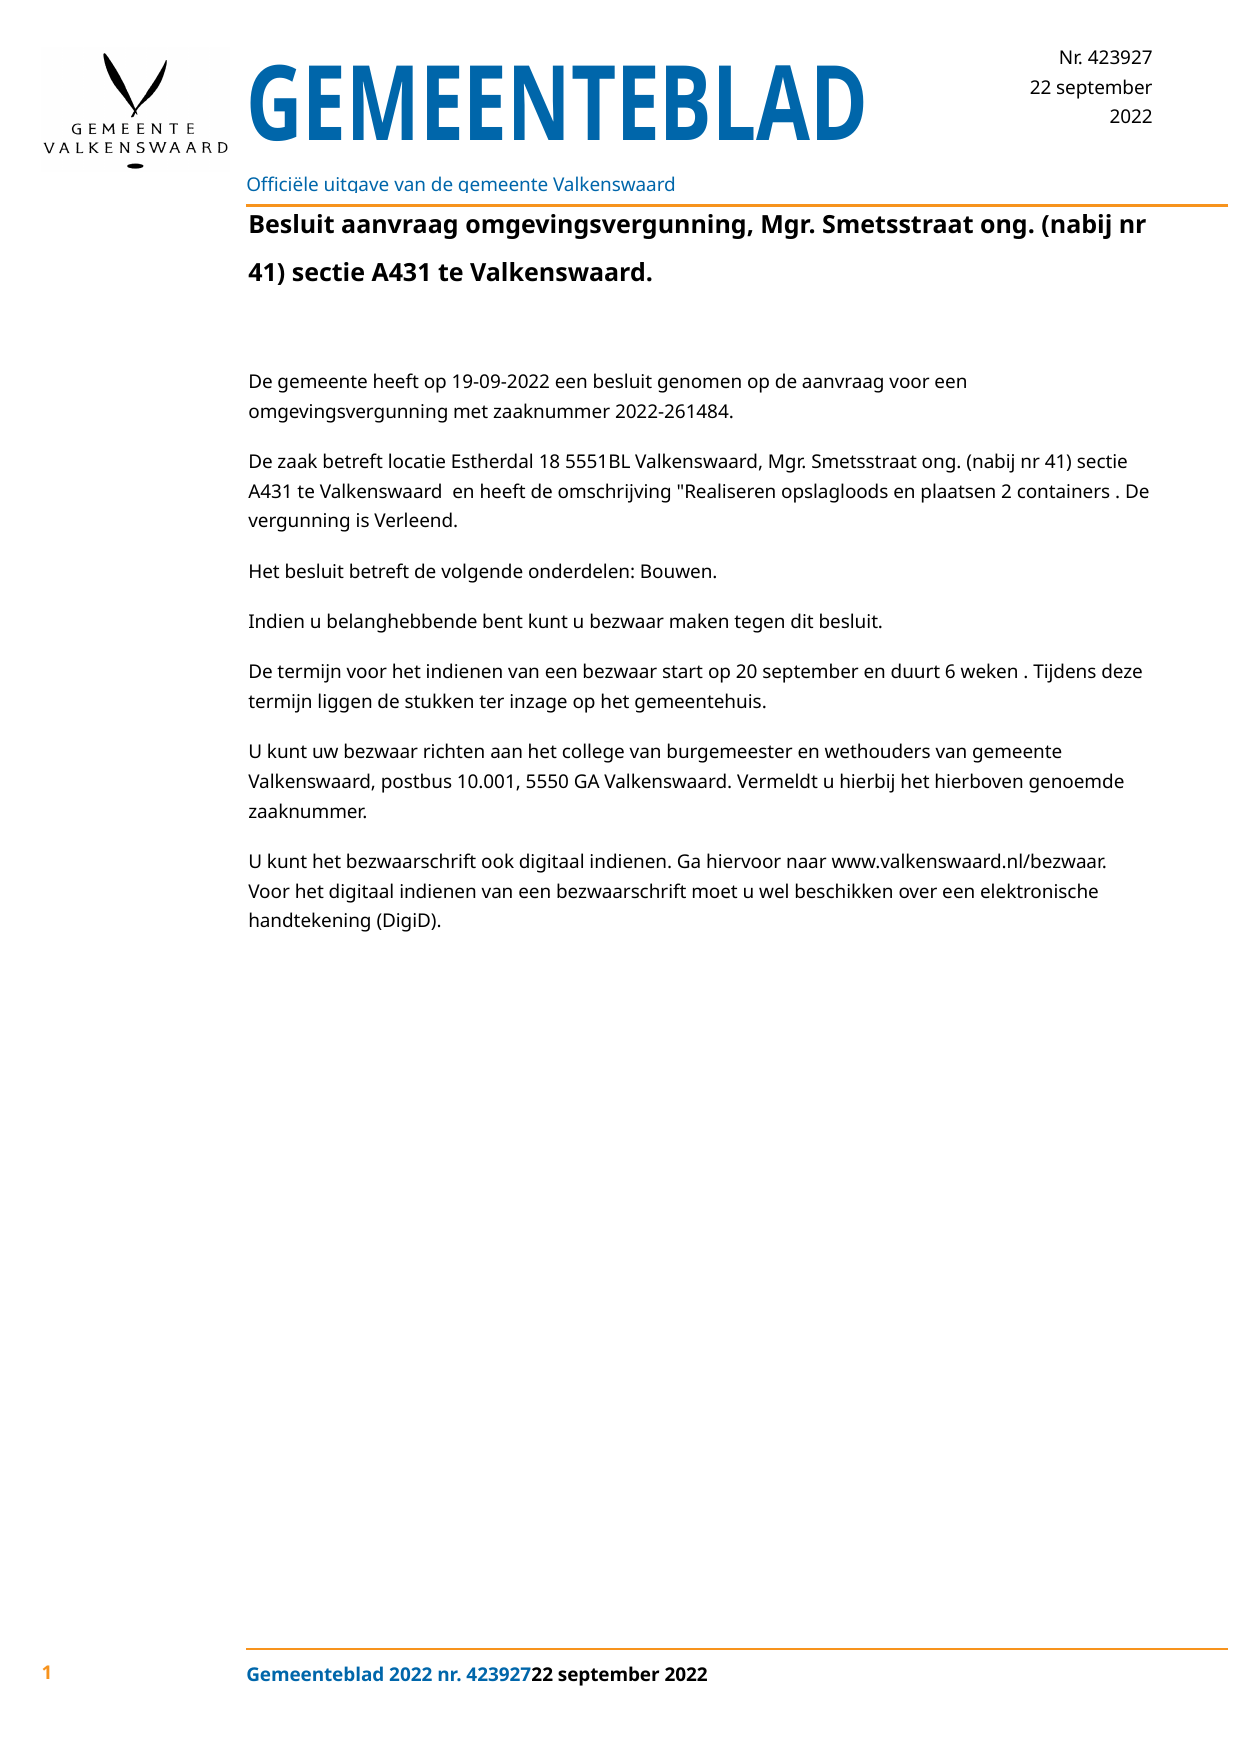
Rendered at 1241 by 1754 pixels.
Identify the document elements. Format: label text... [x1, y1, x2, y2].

text Het besluit betreft de volgende onderdelen: Bouwen. [248, 558, 1152, 584]
text Indien u belanghebbende bent kunt u bezwaar maken tegen dit besluit. [248, 608, 1152, 634]
text De zaak betreft locatie Estherdal 18 5551BL Valkenswaard, Mgr. Smetsstraat ong. (nabij nr 41) sectie A431 te Valkenswaard en heeft de omschrijving "Realiseren opslagloods en plaatsen 2 containers . De vergunning is Verleend. [248, 448, 1152, 533]
text U kunt uw bezwaar richten aan het college van burgemeester en wethouders van gemeente Valkenswaard, postbus 10.001, 5550 GA Valkenswaard. Vermeldt u hierbij het hierboven genoemde zaaknummer. [248, 739, 1152, 824]
picture [41, 47, 231, 172]
text U kunt het bezwaarschrift ook digitaal indienen. Ga hiervoor naar www.valkenswaard.nl/bezwaar. Voor het digitaal indienen van een bezwaarschrift moet u wel beschikken over een elektronische handtekening (DigiD). [248, 848, 1152, 933]
text De termijn voor het indienen van een bezwaar start op 20 september en duurt 6 weken . Tijdens deze termijn liggen de stukken ter inzage op het gemeentehuis. [248, 659, 1152, 714]
text De gemeente heeft op 19-09-2022 een besluit genomen op de aanvraag voor een omgevingsvergunning met zaaknummer 2022-261484. [248, 368, 1152, 424]
text Besluit aanvraag omgevingsvergunning, Mgr. Smetsstraat ong. (nabij nr 41) sectie A431 te Valkenswaard. [248, 207, 1152, 288]
